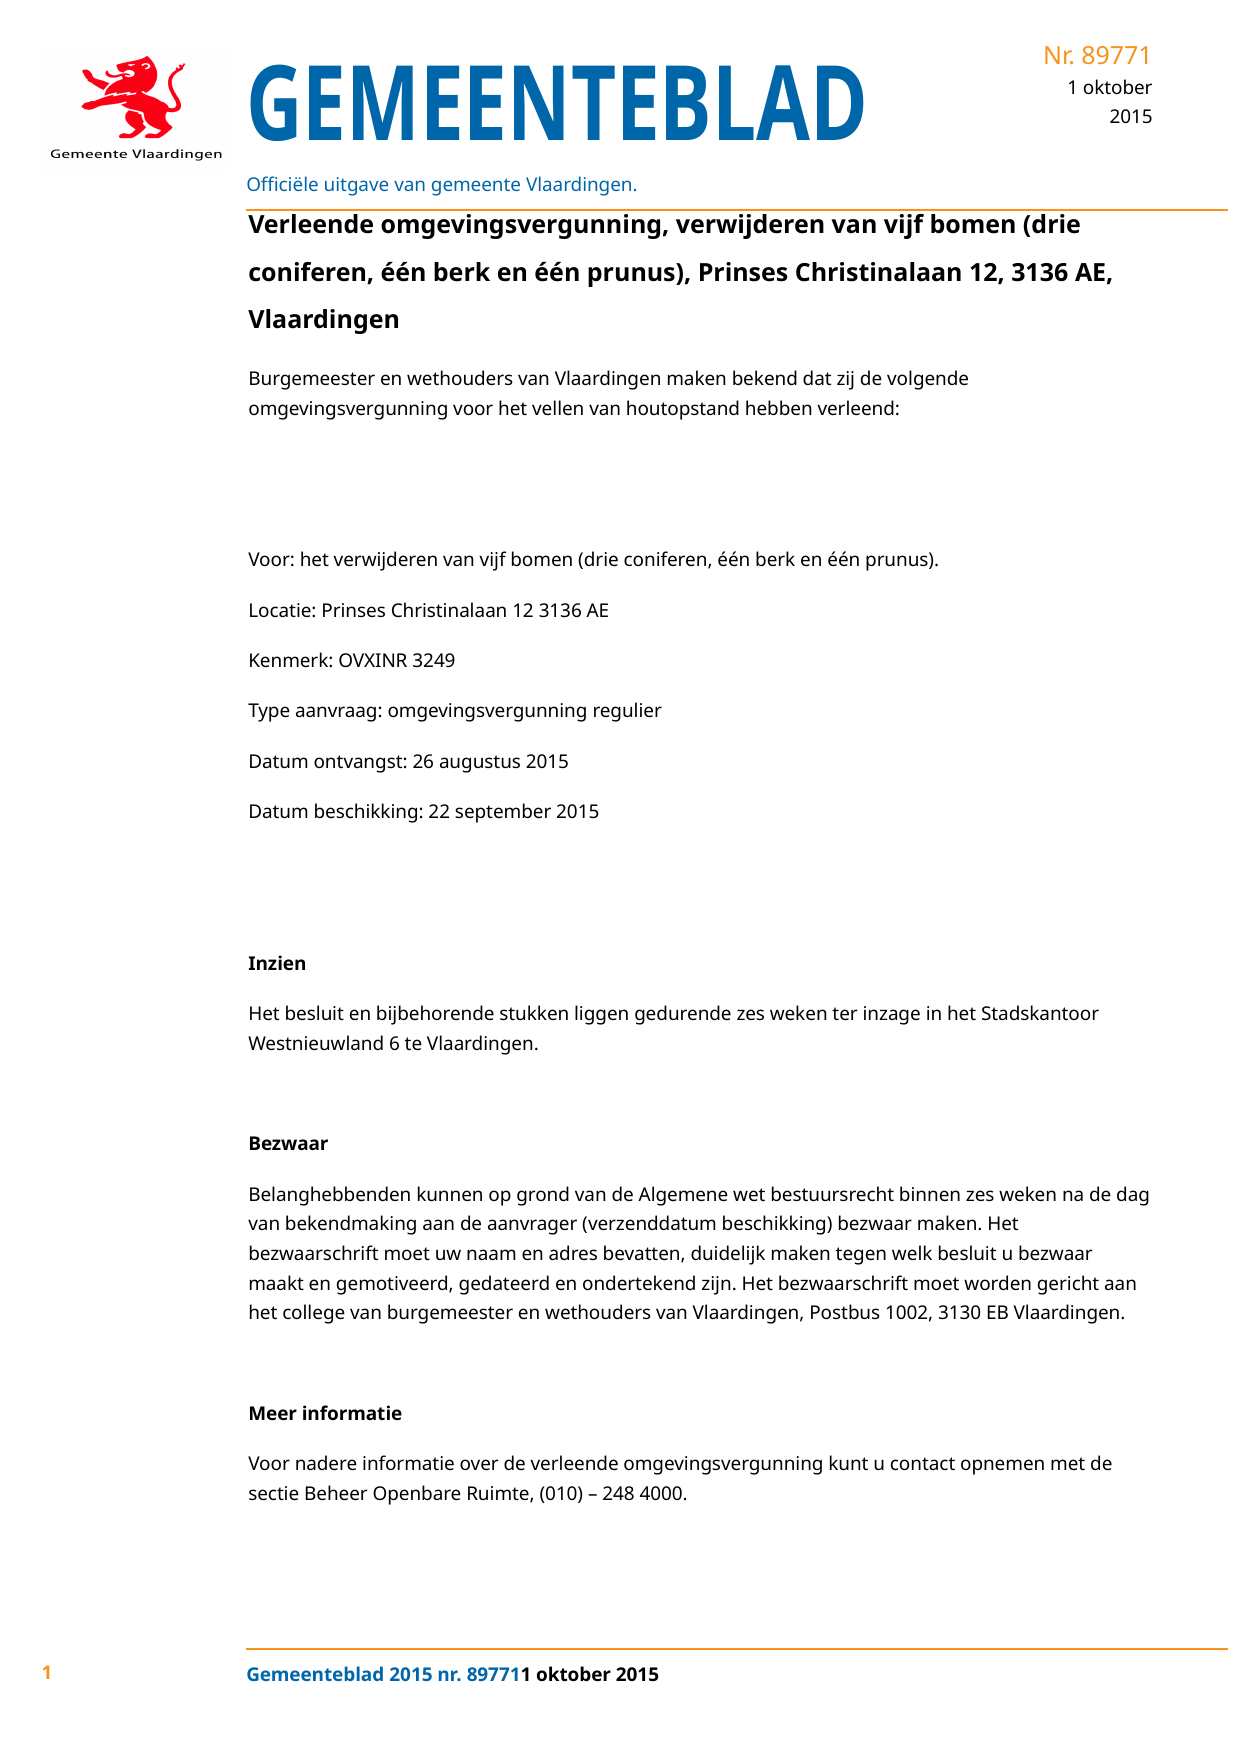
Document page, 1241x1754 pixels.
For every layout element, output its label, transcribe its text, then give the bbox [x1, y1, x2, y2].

text Kenmerk: OVXINR 3249 [248, 647, 1152, 673]
text Bezwaar [248, 1131, 1152, 1156]
text Voor: het verwijderen van vijf bomen (drie coniferen, één berk en één prunus). [248, 546, 1152, 572]
text Verleende omgevingsvergunning, verwijderen van vijf bomen (drie coniferen, één berk en één prunus), Prinses Christinalaan 12, 3136 AE, Vlaardingen [248, 211, 1152, 336]
text Datum beschikking: 22 september 2015 [248, 798, 1152, 824]
text Meer informatie [248, 1400, 1152, 1426]
text Inzien [248, 950, 1152, 975]
text Het besluit en bijbehorende stukken liggen gedurende zes weken ter inzage in het Stadskantoor Westnieuwland 6 te Vlaardingen. [248, 1000, 1152, 1055]
picture [41, 47, 231, 172]
text Type aanvraag: omgevingsvergunning regulier [248, 698, 1152, 723]
text Locatie: Prinses Christinalaan 12 3136 AE [248, 597, 1152, 622]
text Datum ontvangst: 26 augustus 2015 [248, 748, 1152, 774]
text Belanghebbenden kunnen op grond van de Algemene wet bestuursrecht binnen zes weken na de dag van bekendmaking aan de aanvrager (verzenddatum beschikking) bezwaar maken. Het bezwaarschrift moet uw naam en adres bevatten, duidelijk maken tegen welk besluit u bezwaar maakt en gemotiveerd, gedateerd en ondertekend zijn. Het bezwaarschrift moet worden gericht aan het college van burgemeester en wethouders van Vlaardingen, Postbus 1002, 3130 EB Vlaardingen. [248, 1181, 1152, 1325]
text Voor nadere informatie over de verleende omgevingsvergunning kunt u contact opnemen met de sectie Beheer Openbare Ruimte, (010) – 248 4000. [248, 1451, 1152, 1506]
text Burgemeester en wethouders van Vlaardingen maken bekend dat zij de volgende omgevingsvergunning voor het vellen van houtopstand hebben verleend: [248, 366, 1152, 421]
